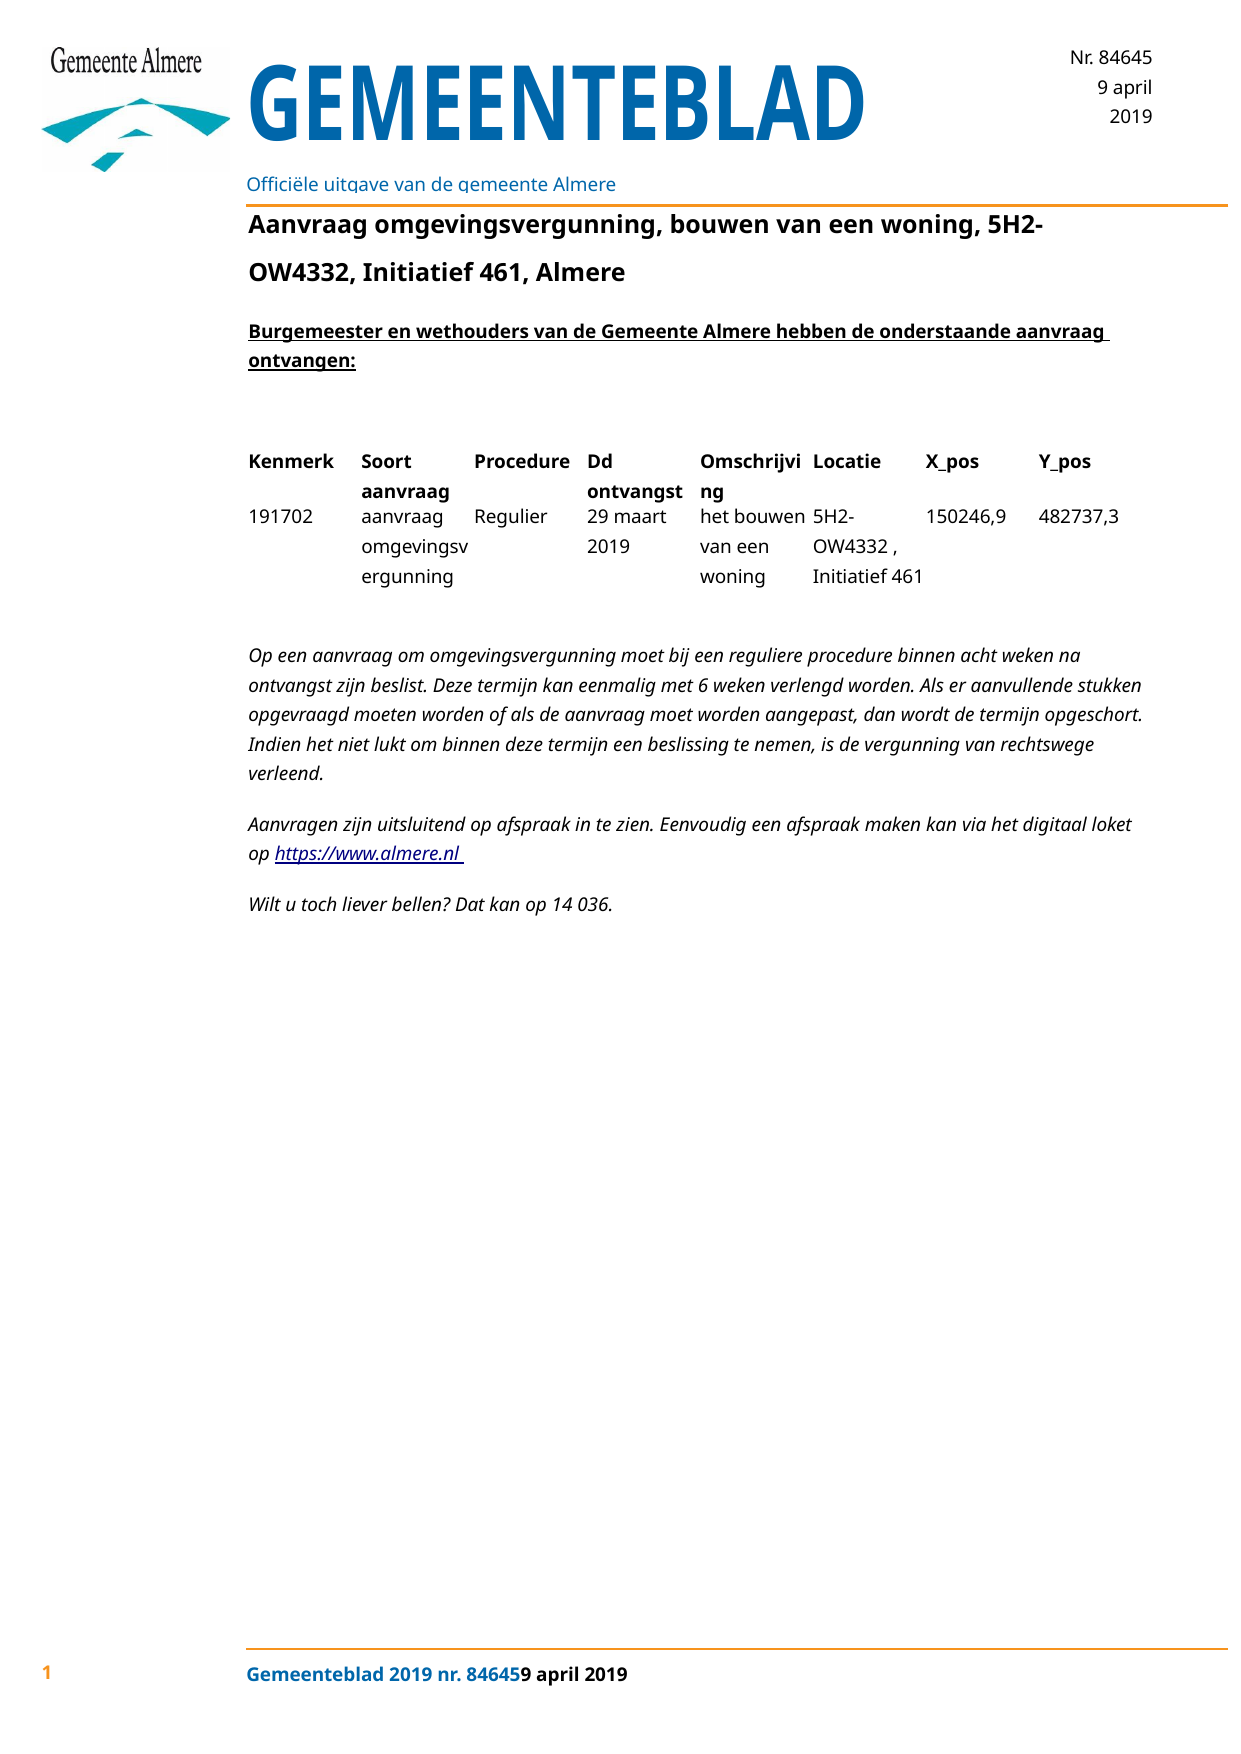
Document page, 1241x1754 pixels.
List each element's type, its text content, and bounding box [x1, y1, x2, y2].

table_cell aanvraag omgevingsvergunning [361, 504, 474, 589]
table_header Soort aanvraag [361, 449, 474, 504]
text Wilt u toch liever bellen? Dat kan op 14 036. [248, 891, 1152, 917]
text Op een aanvraag om omgevingsvergunning moet bij een reguliere procedure binnen acht weken na ontvangst zijn beslist. Deze termijn kan eenmalig met 6 weken verlengd worden. Als er aanvullende stukken opgevraagd moeten worden of als de aanvraag moet worden aangepast, dan wordt de termijn opgeschort. Indien het niet lukt om binnen deze termijn een beslissing te nemen, is de vergunning van rechtswege verleend. [248, 642, 1152, 786]
table_cell Regulier [474, 504, 587, 589]
table_cell 29 maart 2019 [587, 504, 700, 589]
text Burgemeester en wethouders van de Gemeente Almere hebben de onderstaande aanvraag ontvangen: [248, 318, 1152, 373]
table_cell 191702 [248, 504, 361, 589]
table_header Procedure [474, 449, 587, 504]
table_header Omschrijving [700, 449, 813, 504]
table_cell 482737,3 [1039, 504, 1152, 589]
table_header Kenmerk [248, 449, 361, 504]
table_cell 5H2-OW4332 , Initiatief 461 [813, 504, 926, 589]
table_header Locatie [813, 449, 926, 504]
text Aanvragen zijn uitsluitend op afspraak in te zien. Eenvoudig een afspraak maken kan via het digitaal loket op https://www.almere.nl [248, 811, 1152, 866]
table_header X_pos [926, 449, 1038, 504]
picture [41, 47, 231, 172]
table_cell het bouwen van een woning [700, 504, 813, 589]
table_header Y_pos [1039, 449, 1152, 504]
table_cell 150246,9 [926, 504, 1038, 589]
table_header Dd ontvangst [587, 449, 700, 504]
text Aanvraag omgevingsvergunning, bouwen van een woning, 5H2-OW4332, Initiatief 461, Almere [248, 207, 1152, 288]
